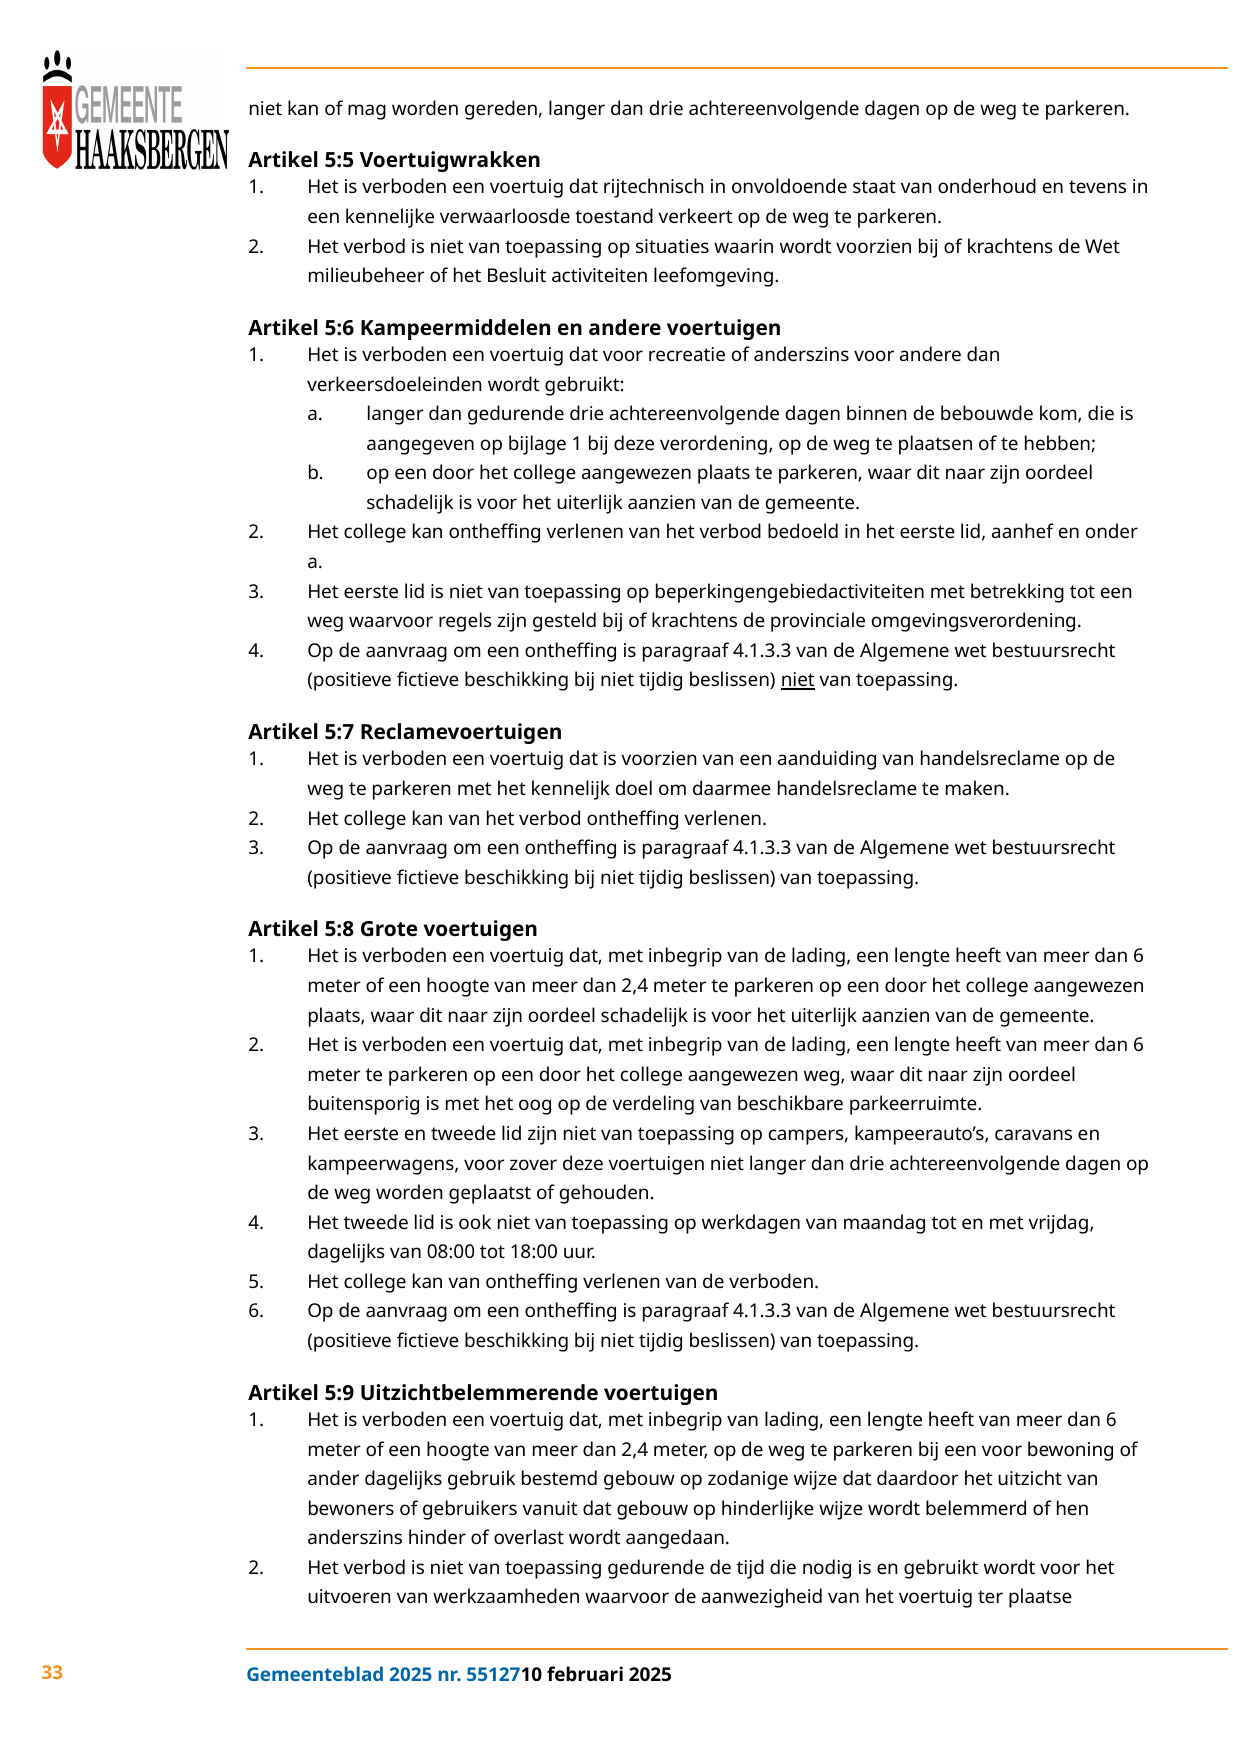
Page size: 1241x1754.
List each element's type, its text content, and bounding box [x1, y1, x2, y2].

text Artikel 5:9 Uitzichtbelemmerende voertuigen [248, 1378, 1152, 1406]
text Artikel 5:5 Voertuigwrakken [248, 145, 1152, 174]
list Het college kan van het verbod ontheffing verlenen. [248, 805, 1152, 830]
list Het tweede lid is ook niet van toepassing op werkdagen van maandag tot en met vrijdag, dagelijks van 08:00 tot 18:00 uur. [248, 1209, 1152, 1264]
text Artikel 5:8 Grote voertuigen [248, 914, 1152, 943]
list Het eerste en tweede lid zijn niet van toepassing op campers, kampeerauto’s, caravans en kampeerwagens, voor zover deze voertuigen niet langer dan drie achtereenvolgende dagen op de weg worden geplaatst of gehouden. [248, 1120, 1152, 1205]
list Het is verboden een voertuig dat, met inbegrip van de lading, een lengte heeft van meer dan 6 meter te parkeren op een door het college aangewezen weg, waar dit naar zijn oordeel buitensporig is met het oog op de verdeling van beschikbare parkeerruimte. [248, 1031, 1152, 1116]
list Het is verboden een voertuig dat is voorzien van een aanduiding van handelsreclame op de weg te parkeren met het kennelijk doel om daarmee handelsreclame te maken. [248, 746, 1152, 801]
list Het is verboden een voertuig dat, met inbegrip van lading, een lengte heeft van meer dan 6 meter of een hoogte van meer dan 2,4 meter, op de weg te parkeren bij een voor bewoning of ander dagelijks gebruik bestemd gebouw op zodanige wijze dat daardoor het uitzicht van bewoners of gebruikers vanuit dat gebouw op hinderlijke wijze wordt belemmerd of hen anderszins hinder of overlast wordt aangedaan. [248, 1406, 1152, 1550]
text Artikel 5:6 Kampeermiddelen en andere voertuigen [248, 313, 1152, 341]
list Op de aanvraag om een ontheffing is paragraaf 4.1.3.3 van de Algemene wet bestuursrecht (positieve fictieve beschikking bij niet tijdig beslissen) niet van toepassing. [248, 637, 1152, 692]
list op een door het college aangewezen plaats te parkeren, waar dit naar zijn oordeel schadelijk is voor het uiterlijk aanzien van de gemeente. [307, 459, 1152, 515]
list Het verbod is niet van toepassing gedurende de tijd die nodig is en gebruikt wordt voor het uitvoeren van werkzaamheden waarvoor de aanwezigheid van het voertuig ter plaatse [248, 1554, 1152, 1609]
list langer dan gedurende drie achtereenvolgende dagen binnen de bebouwde kom, die is aangegeven op bijlage 1 bij deze verordening, op de weg te plaatsen of te hebben; [307, 400, 1152, 456]
list Op de aanvraag om een ontheffing is paragraaf 4.1.3.3 van de Algemene wet bestuursrecht (positieve fictieve beschikking bij niet tijdig beslissen) van toepassing. [248, 834, 1152, 889]
list Het is verboden een voertuig dat, met inbegrip van de lading, een lengte heeft van meer dan 6 meter of een hoogte van meer dan 2,4 meter te parkeren op een door het college aangewezen plaats, waar dit naar zijn oordeel schadelijk is voor het uiterlijk aanzien van de gemeente. [248, 943, 1152, 1028]
text niet kan of mag worden gereden, langer dan drie achtereenvolgende dagen op de weg te parkeren. [248, 95, 1152, 121]
list Het college kan van ontheffing verlenen van de verboden. [248, 1268, 1152, 1294]
list Het is verboden een voertuig dat rijtechnisch in onvoldoende staat van onderhoud en tevens in een kennelijke verwaarloosde toestand verkeert op de weg te parkeren. [248, 174, 1152, 229]
text Artikel 5:7 Reclamevoertuigen [248, 717, 1152, 746]
list Het college kan ontheffing verlenen van het verbod bedoeld in het eerste lid, aanhef en onder a. [248, 519, 1152, 574]
picture [41, 47, 231, 172]
list Het verbod is niet van toepassing op situaties waarin wordt voorzien bij of krachtens de Wet milieubeheer of het Besluit activiteiten leefomgeving. [248, 233, 1152, 288]
list Het is verboden een voertuig dat voor recreatie of anderszins voor andere dan verkeersdoeleinden wordt gebruikt: [248, 341, 1152, 397]
list Op de aanvraag om een ontheffing is paragraaf 4.1.3.3 van de Algemene wet bestuursrecht (positieve fictieve beschikking bij niet tijdig beslissen) van toepassing. [248, 1298, 1152, 1353]
list Het eerste lid is niet van toepassing op beperkingengebiedactiviteiten met betrekking tot een weg waarvoor regels zijn gesteld bij of krachtens de provinciale omgevingsverordening. [248, 578, 1152, 633]
